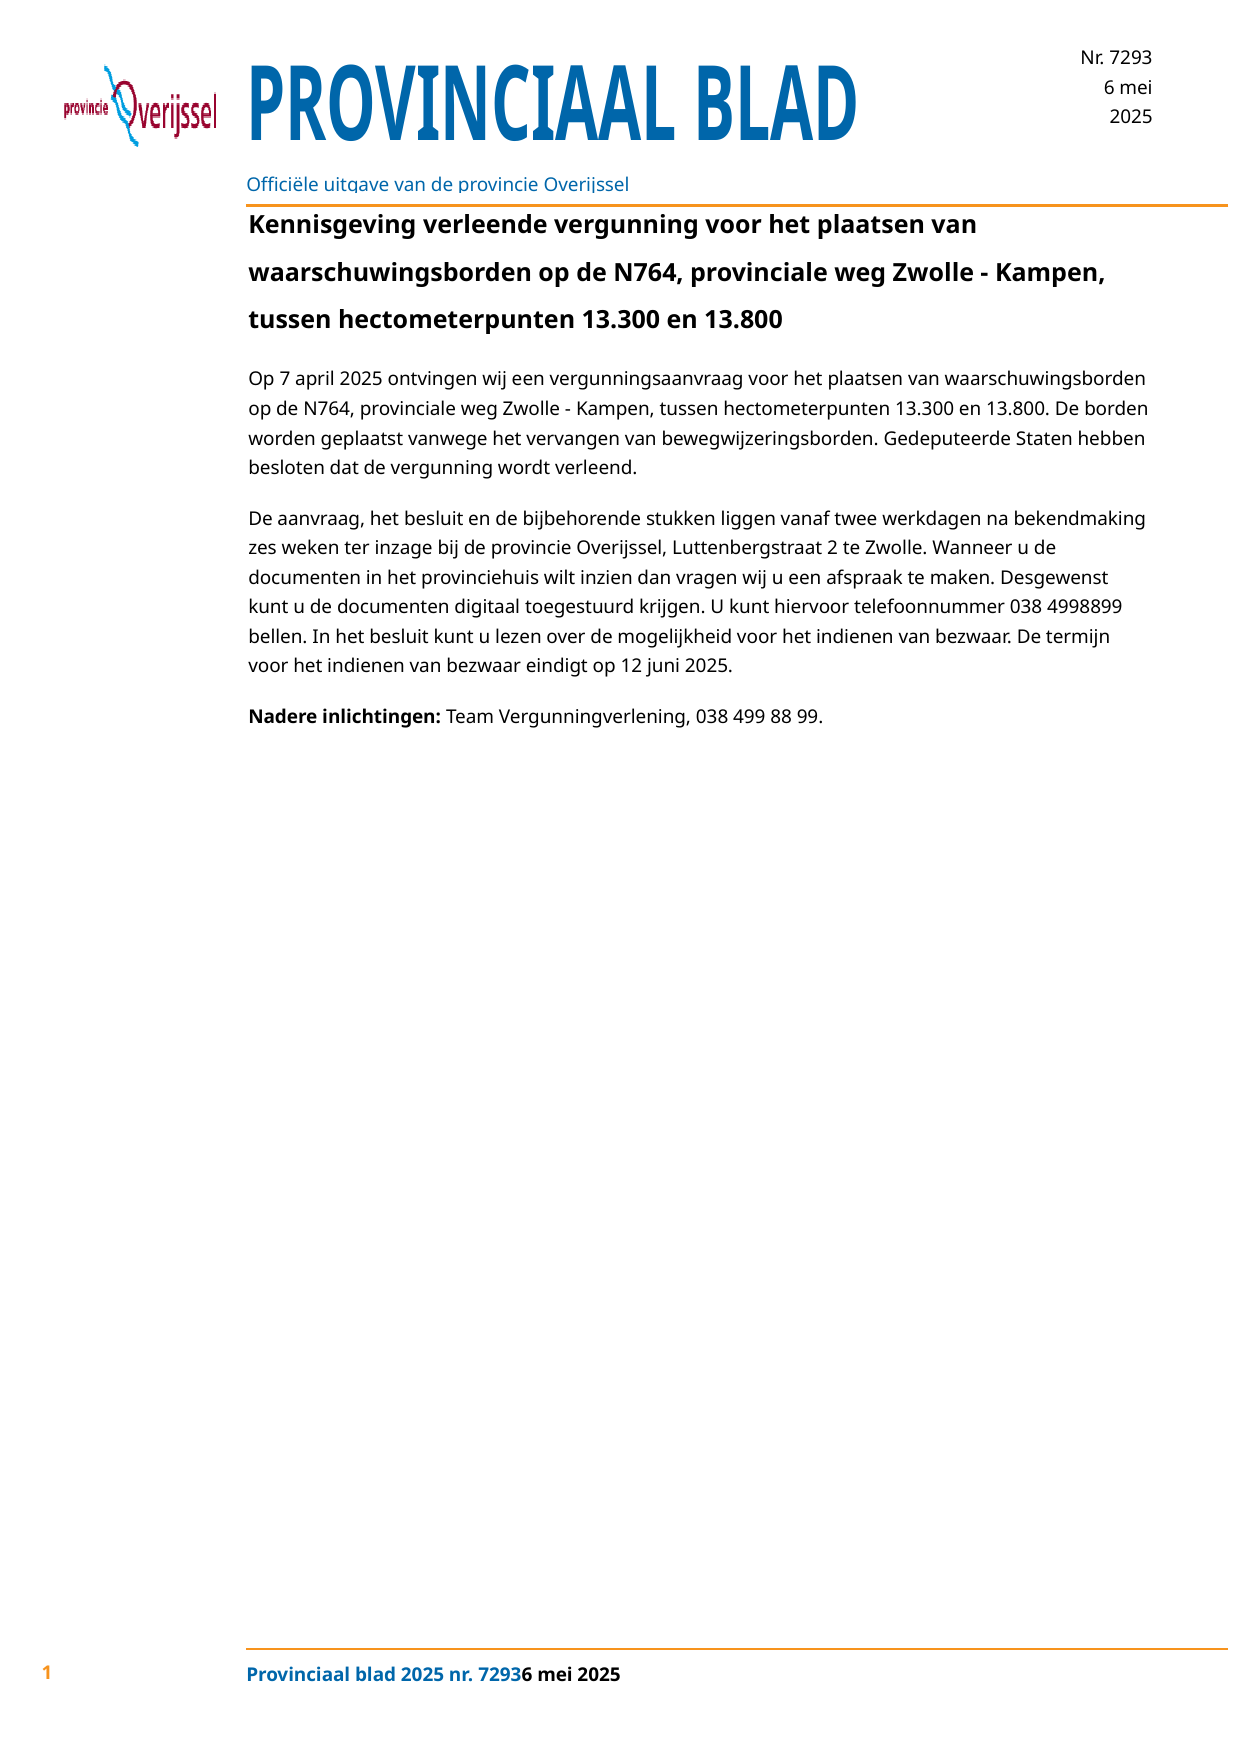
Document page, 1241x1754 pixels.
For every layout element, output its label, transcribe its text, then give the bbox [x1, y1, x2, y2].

text Op 7 april 2025 ontvingen wij een vergunningsaanvraag voor het plaatsen van waarschuwingsborden op de N764, provinciale weg Zwolle - Kampen, tussen hectometerpunten 13.300 en 13.800. De borden worden geplaatst vanwege het vervangen van bewegwijzeringsborden. Gedeputeerde Staten hebben besloten dat de vergunning wordt verleend. [248, 366, 1152, 480]
picture [41, 47, 231, 172]
text De aanvraag, het besluit en de bijbehorende stukken liggen vanaf twee werkdagen na bekendmaking zes weken ter inzage bij de provincie Overijssel, Luttenbergstraat 2 te Zwolle. Wanneer u de documenten in het provinciehuis wilt inzien dan vragen wij u een afspraak te maken. Desgewenst kunt u de documenten digitaal toegestuurd krijgen. U kunt hiervoor telefoonnummer 038 4998899 bellen. In het besluit kunt u lezen over de mogelijkheid voor het indienen van bezwaar. De termijn voor het indienen van bezwaar eindigt op 12 juni 2025. [248, 505, 1152, 678]
text Kennisgeving verleende vergunning voor het plaatsen van waarschuwingsborden op de N764, provinciale weg Zwolle - Kampen, tussen hectometerpunten 13.300 en 13.800 [248, 207, 1152, 336]
text Nadere inlichtingen: Team Vergunningverlening, 038 499 88 99. [248, 703, 1152, 729]
